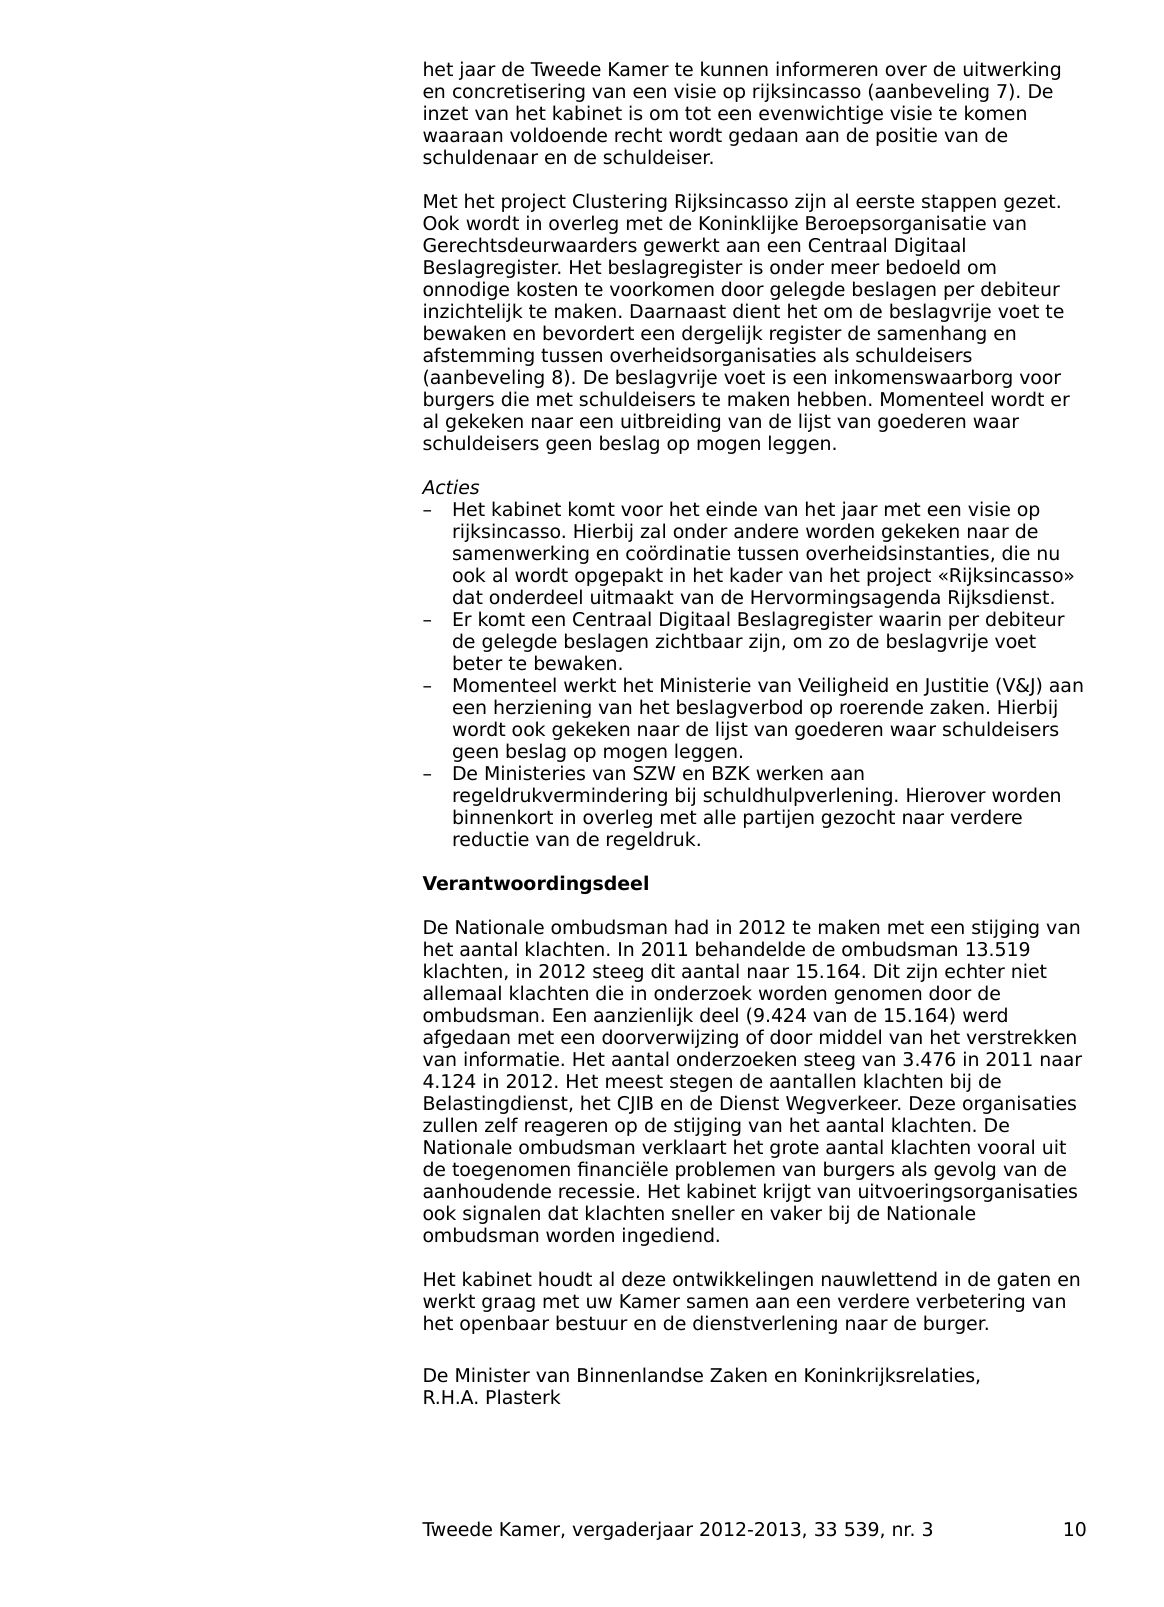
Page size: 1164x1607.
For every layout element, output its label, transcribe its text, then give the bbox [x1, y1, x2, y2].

text De Nationale ombudsman had in 2012 te maken met een stijging van het aantal klachten. In 2011 behandelde de ombudsman 13.519 klachten, in 2012 steeg dit aantal naar 15.164. Dit zijn echter niet allemaal klachten die in onderzoek worden genomen door de ombudsman. Een aanzienlijk deel (9.424 van de 15.164) werd afgedaan met een doorverwijzing of door middel van het verstrekken van informatie. Het aantal onderzoeken steeg van 3.476 in 2011 naar 4.124 in 2012. Het meest stegen de aantallen klachten bij de Belastingdienst, het CJIB en de Dienst Wegverkeer. Deze organisaties zullen zelf reageren op de stijging van het aantal klachten. De Nationale ombudsman verklaart het grote aantal klachten vooral uit de toegenomen financiële problemen van burgers als gevolg van de aanhoudende recessie. Het kabinet krijgt van uitvoeringsorganisaties ook signalen dat klachten sneller en vaker bij de Nationale ombudsman worden ingediend. [422, 917, 1087, 1247]
text – De Ministeries van SZW en BZK werken aan regeldrukvermindering bij schuldhulpverlening. Hierover worden binnenkort in overleg met alle partijen gezocht naar verdere reductie van de regeldruk. [422, 763, 1087, 851]
text De Minister van Binnenlandse Zaken en Koninkrijksrelaties, R.H.A. Plasterk [422, 1365, 1087, 1409]
subtitle Verantwoordingsdeel [422, 873, 1087, 895]
subtitle Acties [422, 477, 1087, 499]
text – Momenteel werkt het Ministerie van Veiligheid en Justitie (V&J) aan een herziening van het beslagverbod op roerende zaken. Hierbij wordt ook gekeken naar de lijst van goederen waar schuldeisers geen beslag op mogen leggen. [422, 675, 1087, 763]
text – Er komt een Centraal Digitaal Beslagregister waarin per debiteur de gelegde beslagen zichtbaar zijn, om zo de beslagvrije voet beter te bewaken. [422, 609, 1087, 675]
text Het kabinet houdt al deze ontwikkelingen nauwlettend in de gaten en werkt graag met uw Kamer samen aan een verdere verbetering van het openbaar bestuur en de dienstverlening naar de burger. [422, 1269, 1087, 1335]
text Met het project Clustering Rijksincasso zijn al eerste stappen gezet. Ook wordt in overleg met de Koninklijke Beroepsorganisatie van Gerechtsdeurwaarders gewerkt aan een Centraal Digitaal Beslagregister. Het beslagregister is onder meer bedoeld om onnodige kosten te voorkomen door gelegde beslagen per debiteur inzichtelijk te maken. Daarnaast dient het om de beslagvrije voet te bewaken en bevordert een dergelijk register de samenhang en afstemming tussen overheidsorganisaties als schuldeisers (aanbeveling 8). De beslagvrije voet is een inkomenswaarborg voor burgers die met schuldeisers te maken hebben. Momenteel wordt er al gekeken naar een uitbreiding van de lijst van goederen waar schuldeisers geen beslag op mogen leggen. [422, 191, 1087, 455]
text het jaar de Tweede Kamer te kunnen informeren over de uitwerking en concretisering van een visie op rijksincasso (aanbeveling 7). De inzet van het kabinet is om tot een evenwichtige visie te komen waaraan voldoende recht wordt gedaan aan de positie van de schuldenaar en de schuldeiser. [422, 59, 1087, 169]
text – Het kabinet komt voor het einde van het jaar met een visie op rijksincasso. Hierbij zal onder andere worden gekeken naar de samenwerking en coördinatie tussen overheidsinstanties, die nu ook al wordt opgepakt in het kader van het project «Rijksincasso» dat onderdeel uitmaakt van de Hervormingsagenda Rijksdienst. [422, 499, 1087, 609]
